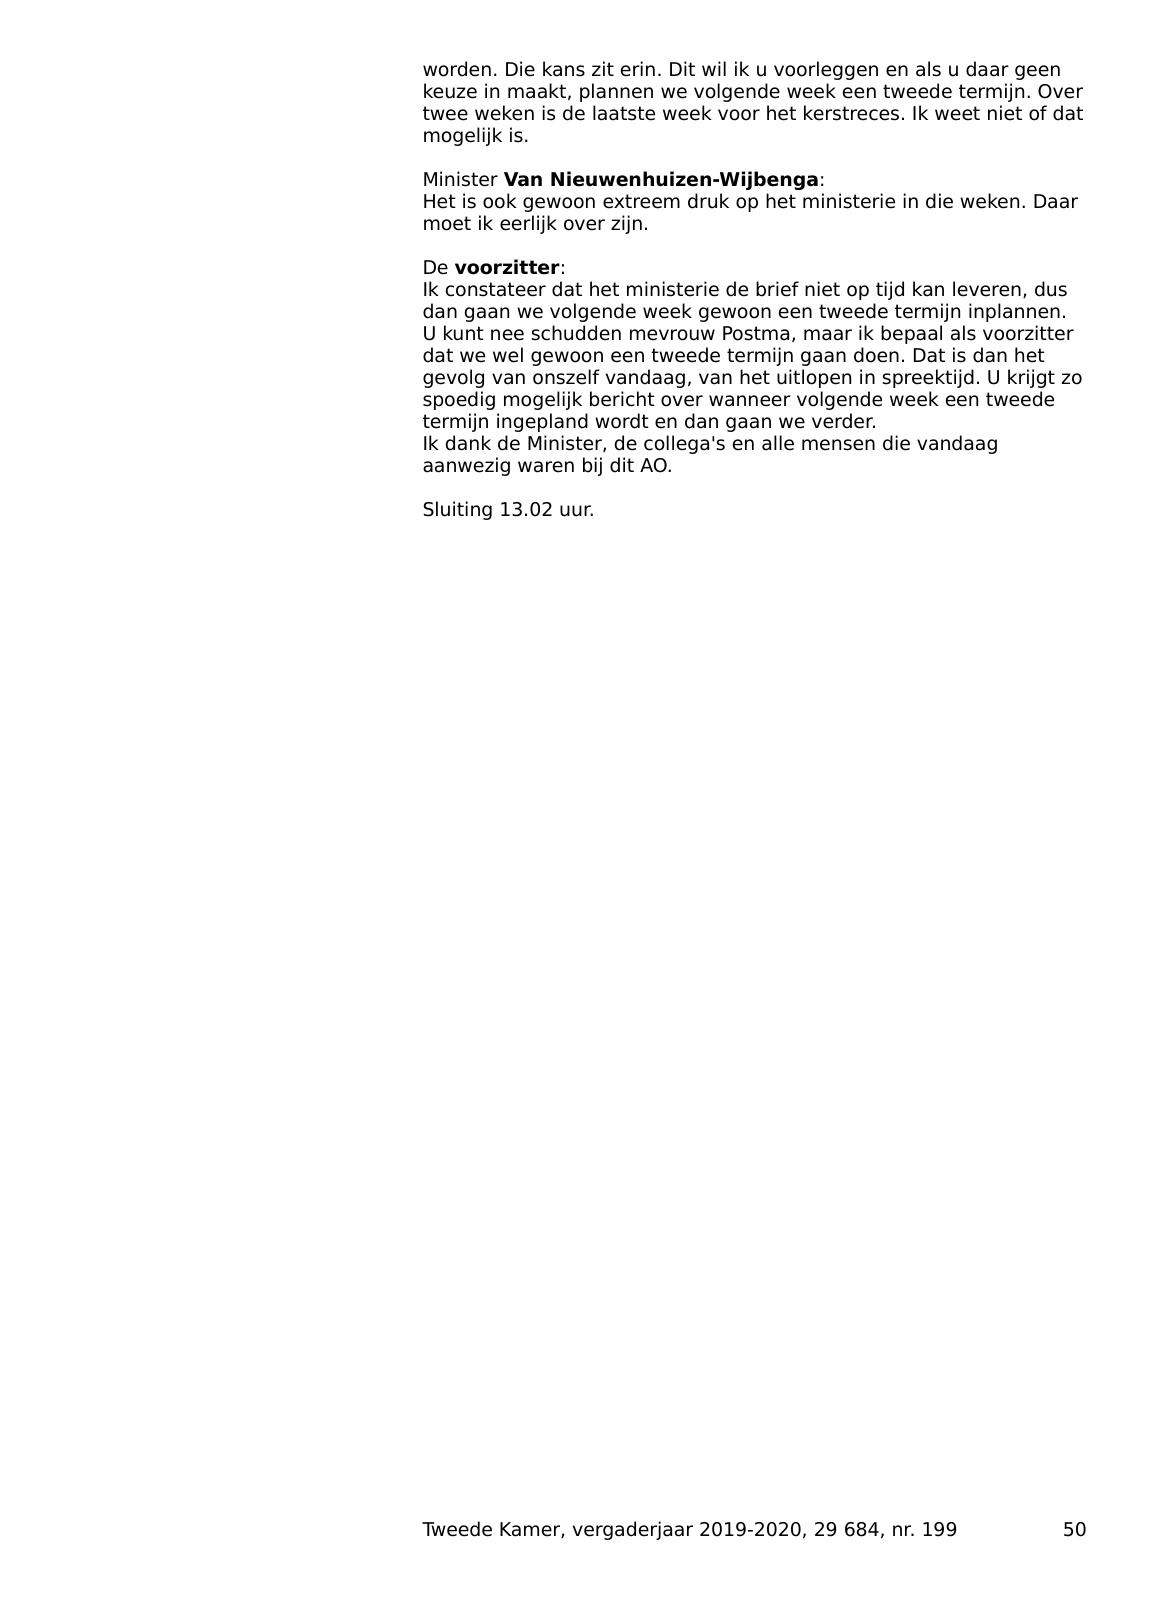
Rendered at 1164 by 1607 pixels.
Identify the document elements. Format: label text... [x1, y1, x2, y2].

text Minister Van Nieuwenhuizen-Wijbenga: [422, 169, 1087, 191]
text Het is ook gewoon extreem druk op het ministerie in die weken. Daar moet ik eerlijk over zijn. [422, 191, 1087, 235]
text Sluiting 13.02 uur. [422, 499, 1087, 521]
text Ik constateer dat het ministerie de brief niet op tijd kan leveren, dus dan gaan we volgende week gewoon een tweede termijn inplannen. U kunt nee schudden mevrouw Postma, maar ik bepaal als voorzitter dat we wel gewoon een tweede termijn gaan doen. Dat is dan het gevolg van onszelf vandaag, van het uitlopen in spreektijd. U krijgt zo spoedig mogelijk bericht over wanneer volgende week een tweede termijn ingepland wordt en dan gaan we verder. [422, 279, 1087, 433]
text worden. Die kans zit erin. Dit wil ik u voorleggen en als u daar geen keuze in maakt, plannen we volgende week een tweede termijn. Over twee weken is de laatste week voor het kerstreces. Ik weet niet of dat mogelijk is. [422, 59, 1087, 147]
text Ik dank de Minister, de collega's en alle mensen die vandaag aanwezig waren bij dit AO. [422, 433, 1087, 477]
text De voorzitter: [422, 257, 1087, 279]
